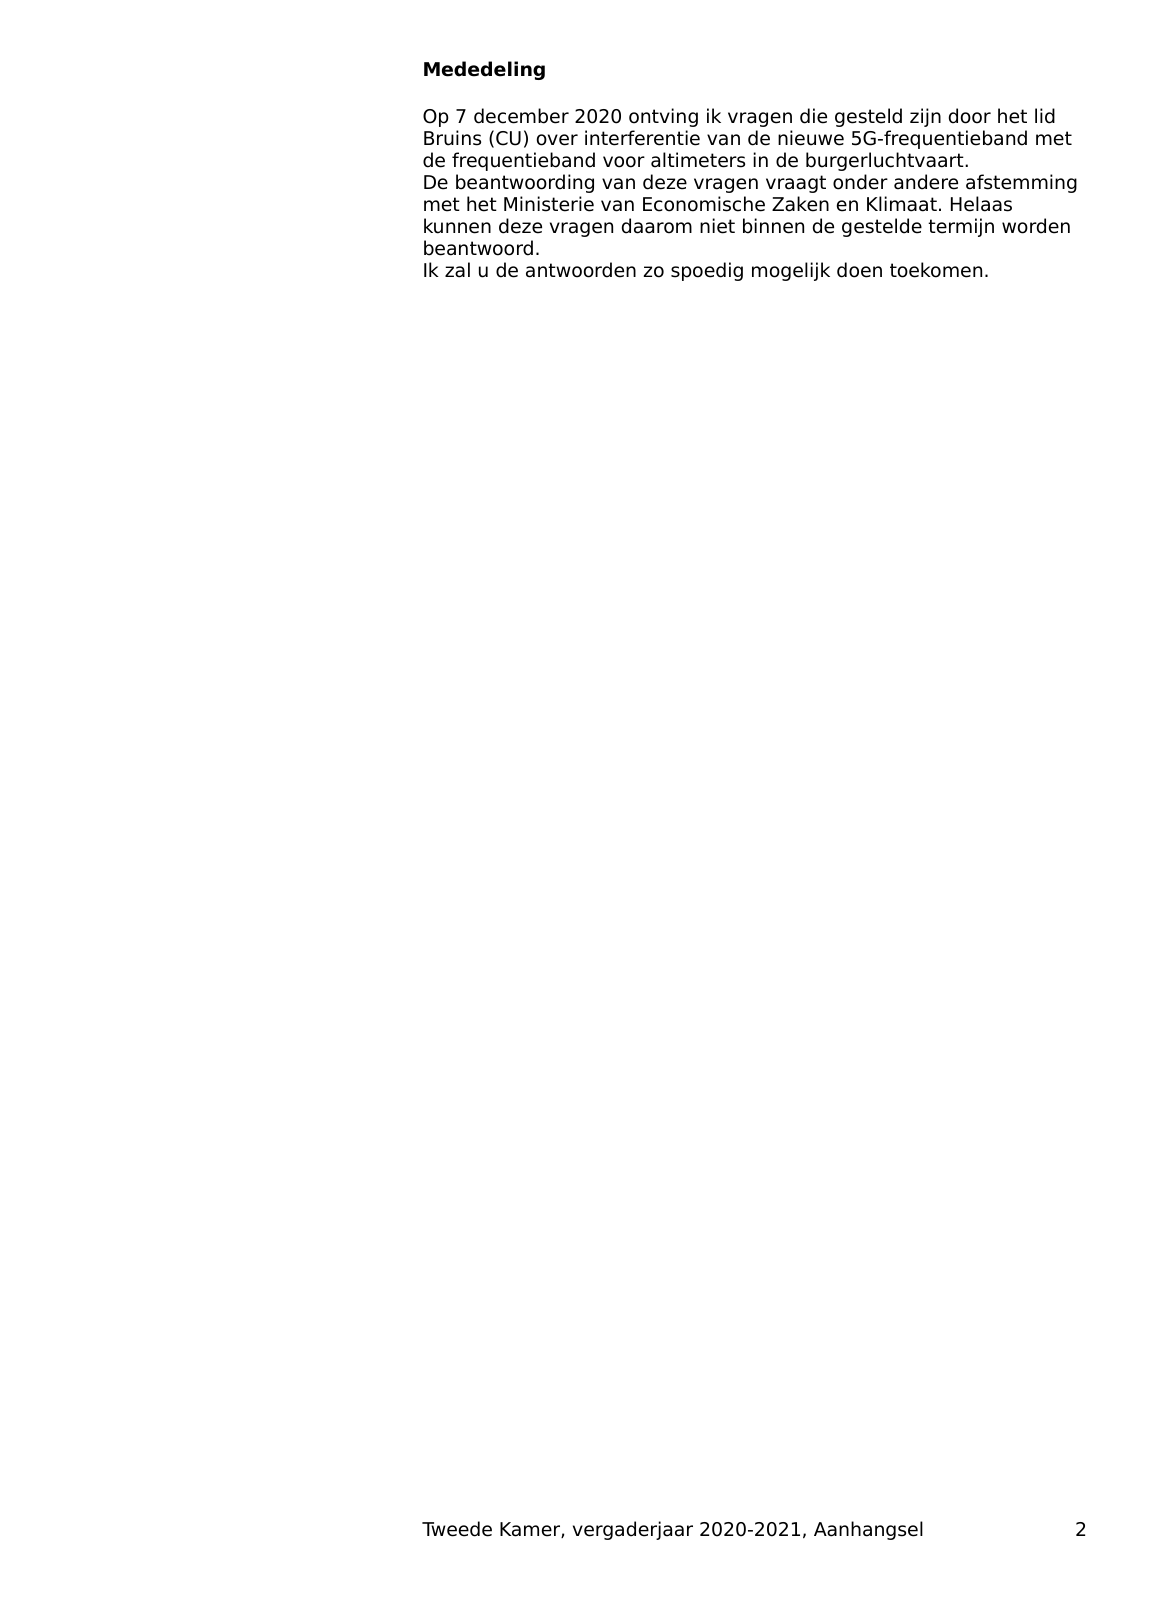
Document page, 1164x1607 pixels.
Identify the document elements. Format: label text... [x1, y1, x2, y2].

text Ik zal u de antwoorden zo spoedig mogelijk doen toekomen. [422, 260, 1087, 282]
text De beantwoording van deze vragen vraagt onder andere afstemming met het Ministerie van Economische Zaken en Klimaat. Helaas kunnen deze vragen daarom niet binnen de gestelde termijn worden beantwoord. [422, 172, 1087, 260]
subtitle Mededeling [422, 59, 1087, 81]
text Op 7 december 2020 ontving ik vragen die gesteld zijn door het lid Bruins (CU) over interferentie van de nieuwe 5G-frequentieband met de frequentieband voor altimeters in de burgerluchtvaart. [422, 106, 1087, 172]
